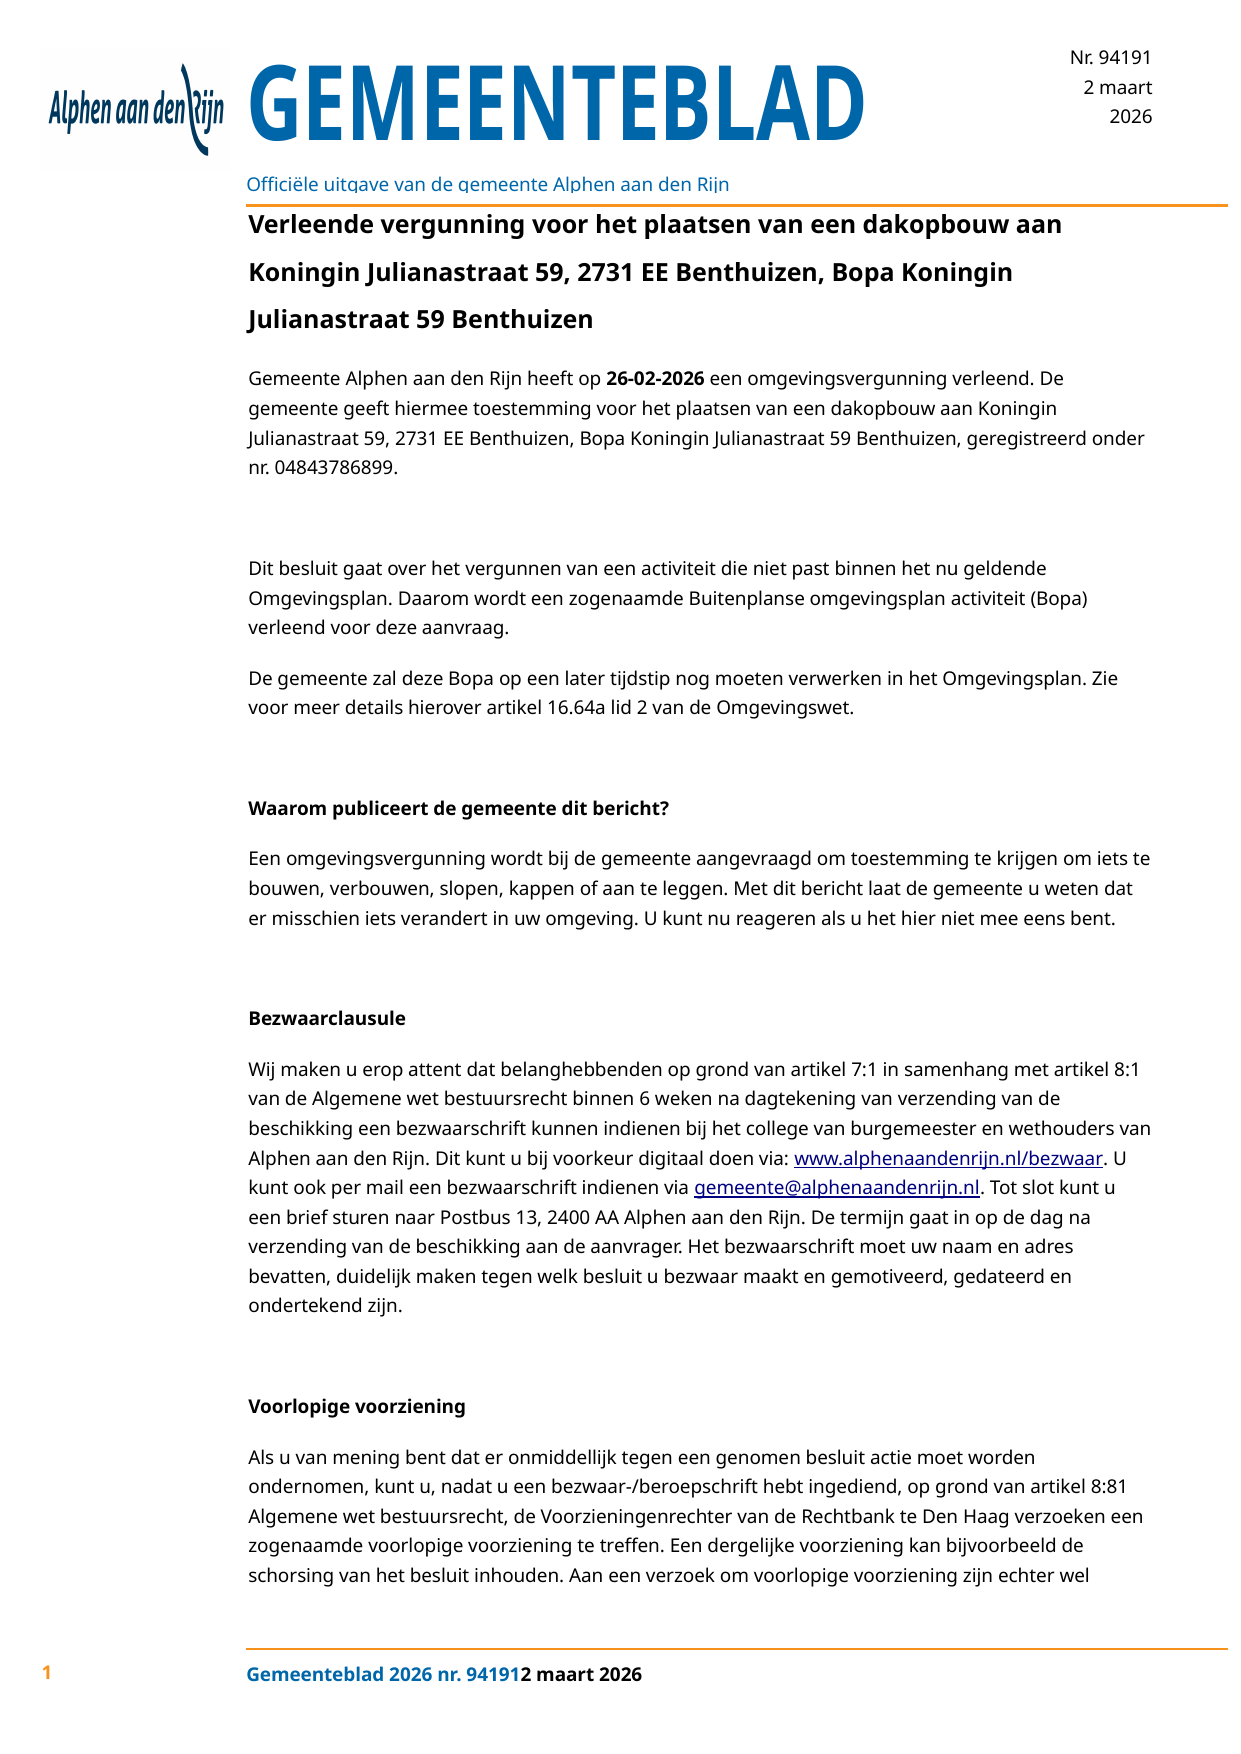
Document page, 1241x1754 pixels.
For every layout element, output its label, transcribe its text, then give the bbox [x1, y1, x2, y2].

text Gemeente Alphen aan den Rijn heeft op 26-02-2026 een omgevingsvergunning verleend. De gemeente geeft hiermee toestemming voor het plaatsen van een dakopbouw aan Koningin Julianastraat 59, 2731 EE Benthuizen, Bopa Koningin Julianastraat 59 Benthuizen, geregistreerd onder nr. 04843786899. [248, 366, 1152, 480]
text Voorlopige voorziening [248, 1393, 1152, 1419]
text Een omgevingsvergunning wordt bij de gemeente aangevraagd om toestemming te krijgen om iets te bouwen, verbouwen, slopen, kappen of aan te leggen. Met dit bericht laat de gemeente u weten dat er misschien iets verandert in uw omgeving. U kunt nu reageren als u het hier niet mee eens bent. [248, 846, 1152, 930]
text Verleende vergunning voor het plaatsen van een dakopbouw aan Koningin Julianastraat 59, 2731 EE Benthuizen, Bopa Koningin Julianastraat 59 Benthuizen [248, 207, 1152, 336]
picture [41, 47, 231, 172]
text Als u van mening bent dat er onmiddellijk tegen een genomen besluit actie moet worden ondernomen, kunt u, nadat u een bezwaar-/beroepschrift hebt ingediend, op grond van artikel 8:81 Algemene wet bestuursrecht, de Voorzieningenrechter van de Rechtbank te Den Haag verzoeken een zogenaamde voorlopige voorziening te treffen. Een dergelijke voorziening kan bijvoorbeeld de schorsing van het besluit inhouden. Aan een verzoek om voorlopige voorziening zijn echter wel [248, 1444, 1152, 1588]
text Bezwaarclausule [248, 1006, 1152, 1031]
text Dit besluit gaat over het vergunnen van een activiteit die niet past binnen het nu geldende Omgevingsplan. Daarom wordt een zogenaamde Buitenplanse omgevingsplan activiteit (Bopa) verleend voor deze aanvraag. [248, 555, 1152, 640]
text De gemeente zal deze Bopa op een later tijdstip nog moeten verwerken in het Omgevingsplan. Zie voor meer details hierover artikel 16.64a lid 2 van de Omgevingswet. [248, 665, 1152, 720]
text Waarom publiceert de gemeente dit bericht? [248, 795, 1152, 821]
text Wij maken u erop attent dat belanghebbenden op grond van artikel 7:1 in samenhang met artikel 8:1 van de Algemene wet bestuursrecht binnen 6 weken na dagtekening van verzending van de beschikking een bezwaarschrift kunnen indienen bij het college van burgemeester en wethouders van Alphen aan den Rijn. Dit kunt u bij voorkeur digitaal doen via: www.alphenaandenrijn.nl/bezwaar. U kunt ook per mail een bezwaarschrift indienen via gemeente@alphenaandenrijn.nl. Tot slot kunt u een brief sturen naar Postbus 13, 2400 AA Alphen aan den Rijn. De termijn gaat in op de dag na verzending van de beschikking aan de aanvrager. Het bezwaarschrift moet uw naam en adres bevatten, duidelijk maken tegen welk besluit u bezwaar maakt en gemotiveerd, gedateerd en ondertekend zijn. [248, 1056, 1152, 1318]
